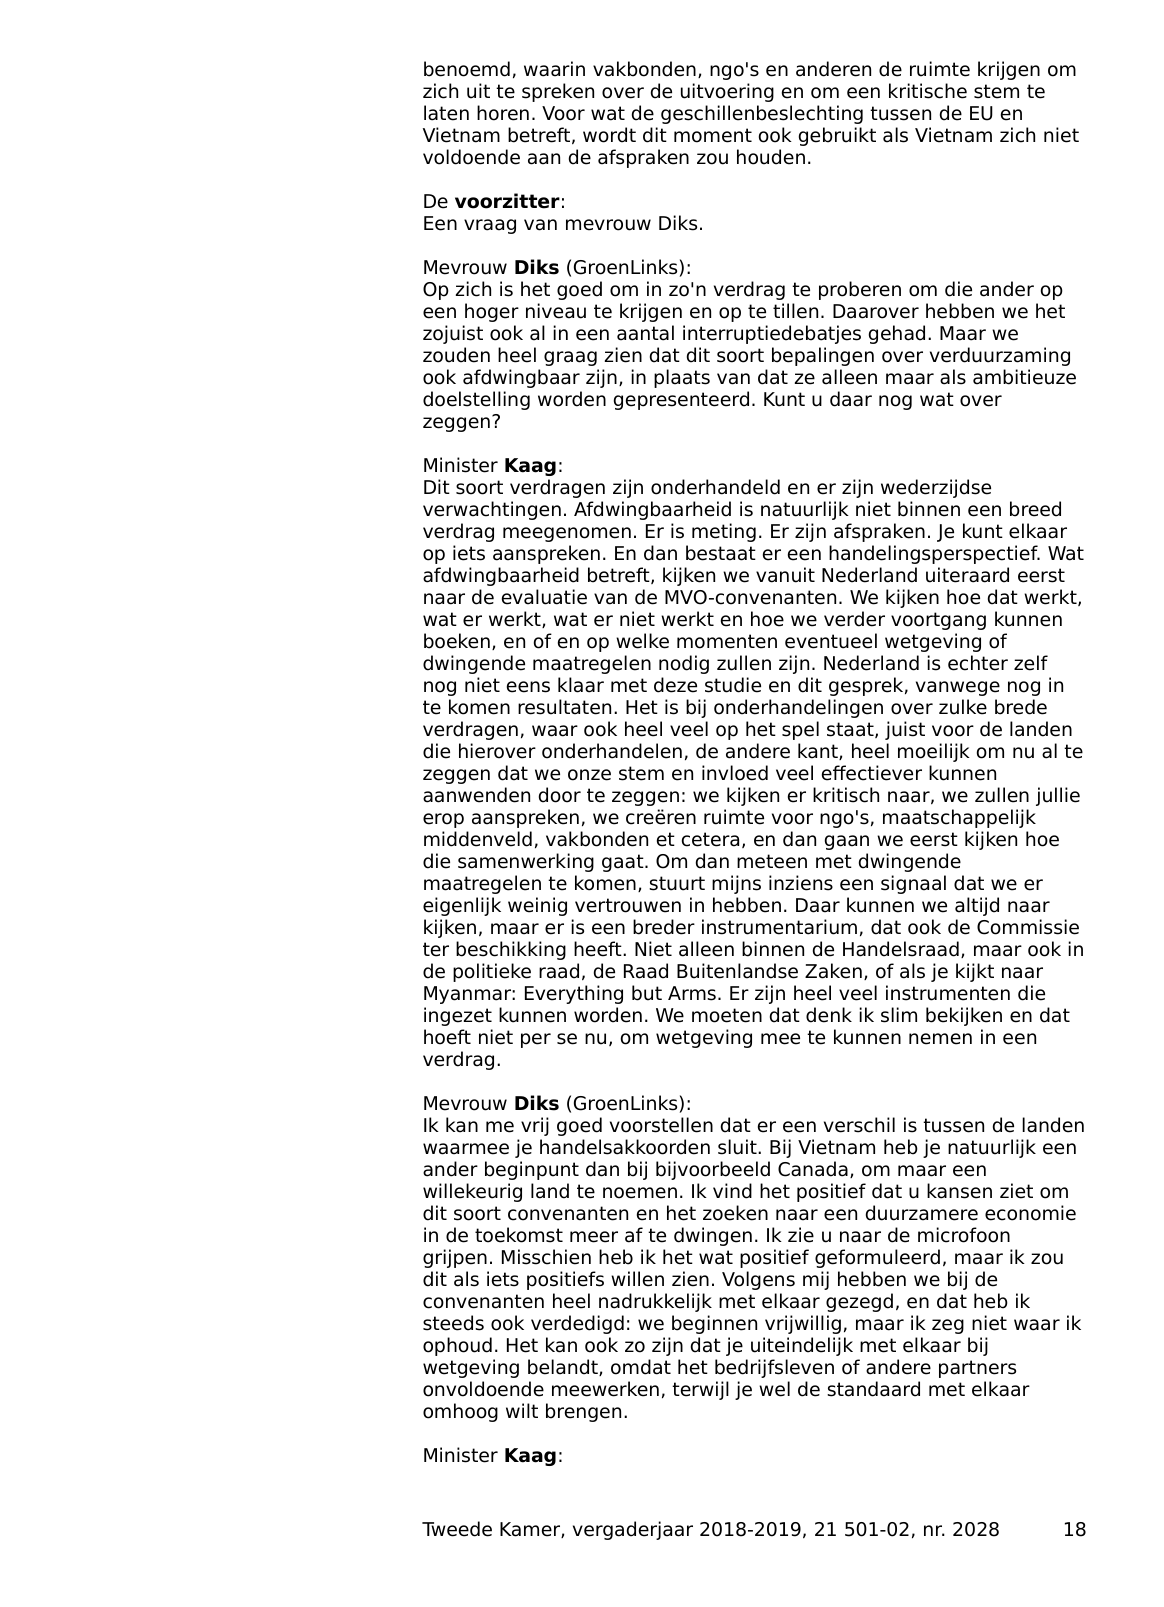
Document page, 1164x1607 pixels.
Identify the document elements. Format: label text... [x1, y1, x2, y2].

text Minister Kaag: [422, 1445, 1087, 1467]
text Dit soort verdragen zijn onderhandeld en er zijn wederzijdse verwachtingen. Afdwingbaarheid is natuurlijk niet binnen een breed verdrag meegenomen. Er is meting. Er zijn afspraken. Je kunt elkaar op iets aanspreken. En dan bestaat er een handelingsperspectief. Wat afdwingbaarheid betreft, kijken we vanuit Nederland uiteraard eerst naar de evaluatie van de MVO-convenanten. We kijken hoe dat werkt, wat er werkt, wat er niet werkt en hoe we verder voortgang kunnen boeken, en of en op welke momenten eventueel wetgeving of dwingende maatregelen nodig zullen zijn. Nederland is echter zelf nog niet eens klaar met deze studie en dit gesprek, vanwege nog in te komen resultaten. Het is bij onderhandelingen over zulke brede verdragen, waar ook heel veel op het spel staat, juist voor de landen die hierover onderhandelen, de andere kant, heel moeilijk om nu al te zeggen dat we onze stem en invloed veel effectiever kunnen aanwenden door te zeggen: we kijken er kritisch naar, we zullen jullie erop aanspreken, we creëren ruimte voor ngo's, maatschappelijk middenveld, vakbonden et cetera, en dan gaan we eerst kijken hoe die samenwerking gaat. Om dan meteen met dwingende maatregelen te komen, stuurt mijns inziens een signaal dat we er eigenlijk weinig vertrouwen in hebben. Daar kunnen we altijd naar kijken, maar er is een breder instrumentarium, dat ook de Commissie ter beschikking heeft. Niet alleen binnen de Handelsraad, maar ook in de politieke raad, de Raad Buitenlandse Zaken, of als je kijkt naar Myanmar: Everything but Arms. Er zijn heel veel instrumenten die ingezet kunnen worden. We moeten dat denk ik slim bekijken en dat hoeft niet per se nu, om wetgeving mee te kunnen nemen in een verdrag. [422, 477, 1087, 1071]
text Ik kan me vrij goed voorstellen dat er een verschil is tussen de landen waarmee je handelsakkoorden sluit. Bij Vietnam heb je natuurlijk een ander beginpunt dan bij bijvoorbeeld Canada, om maar een willekeurig land te noemen. Ik vind het positief dat u kansen ziet om dit soort convenanten en het zoeken naar een duurzamere economie in de toekomst meer af te dwingen. Ik zie u naar de microfoon grijpen. Misschien heb ik het wat positief geformuleerd, maar ik zou dit als iets positiefs willen zien. Volgens mij hebben we bij de convenanten heel nadrukkelijk met elkaar gezegd, en dat heb ik steeds ook verdedigd: we beginnen vrijwillig, maar ik zeg niet waar ik ophoud. Het kan ook zo zijn dat je uiteindelijk met elkaar bij wetgeving belandt, omdat het bedrijfsleven of andere partners onvoldoende meewerken, terwijl je wel de standaard met elkaar omhoog wilt brengen. [422, 1115, 1087, 1423]
text De voorzitter: [422, 191, 1087, 213]
text Minister Kaag: [422, 455, 1087, 477]
text Op zich is het goed om in zo'n verdrag te proberen om die ander op een hoger niveau te krijgen en op te tillen. Daarover hebben we het zojuist ook al in een aantal interruptiedebatjes gehad. Maar we zouden heel graag zien dat dit soort bepalingen over verduurzaming ook afdwingbaar zijn, in plaats van dat ze alleen maar als ambitieuze doelstelling worden gepresenteerd. Kunt u daar nog wat over zeggen? [422, 279, 1087, 433]
text Mevrouw Diks (GroenLinks): [422, 257, 1087, 279]
text Een vraag van mevrouw Diks. [422, 213, 1087, 235]
text Mevrouw Diks (GroenLinks): [422, 1093, 1087, 1115]
text benoemd, waarin vakbonden, ngo's en anderen de ruimte krijgen om zich uit te spreken over de uitvoering en om een kritische stem te laten horen. Voor wat de geschillenbeslechting tussen de EU en Vietnam betreft, wordt dit moment ook gebruikt als Vietnam zich niet voldoende aan de afspraken zou houden. [422, 59, 1087, 169]
